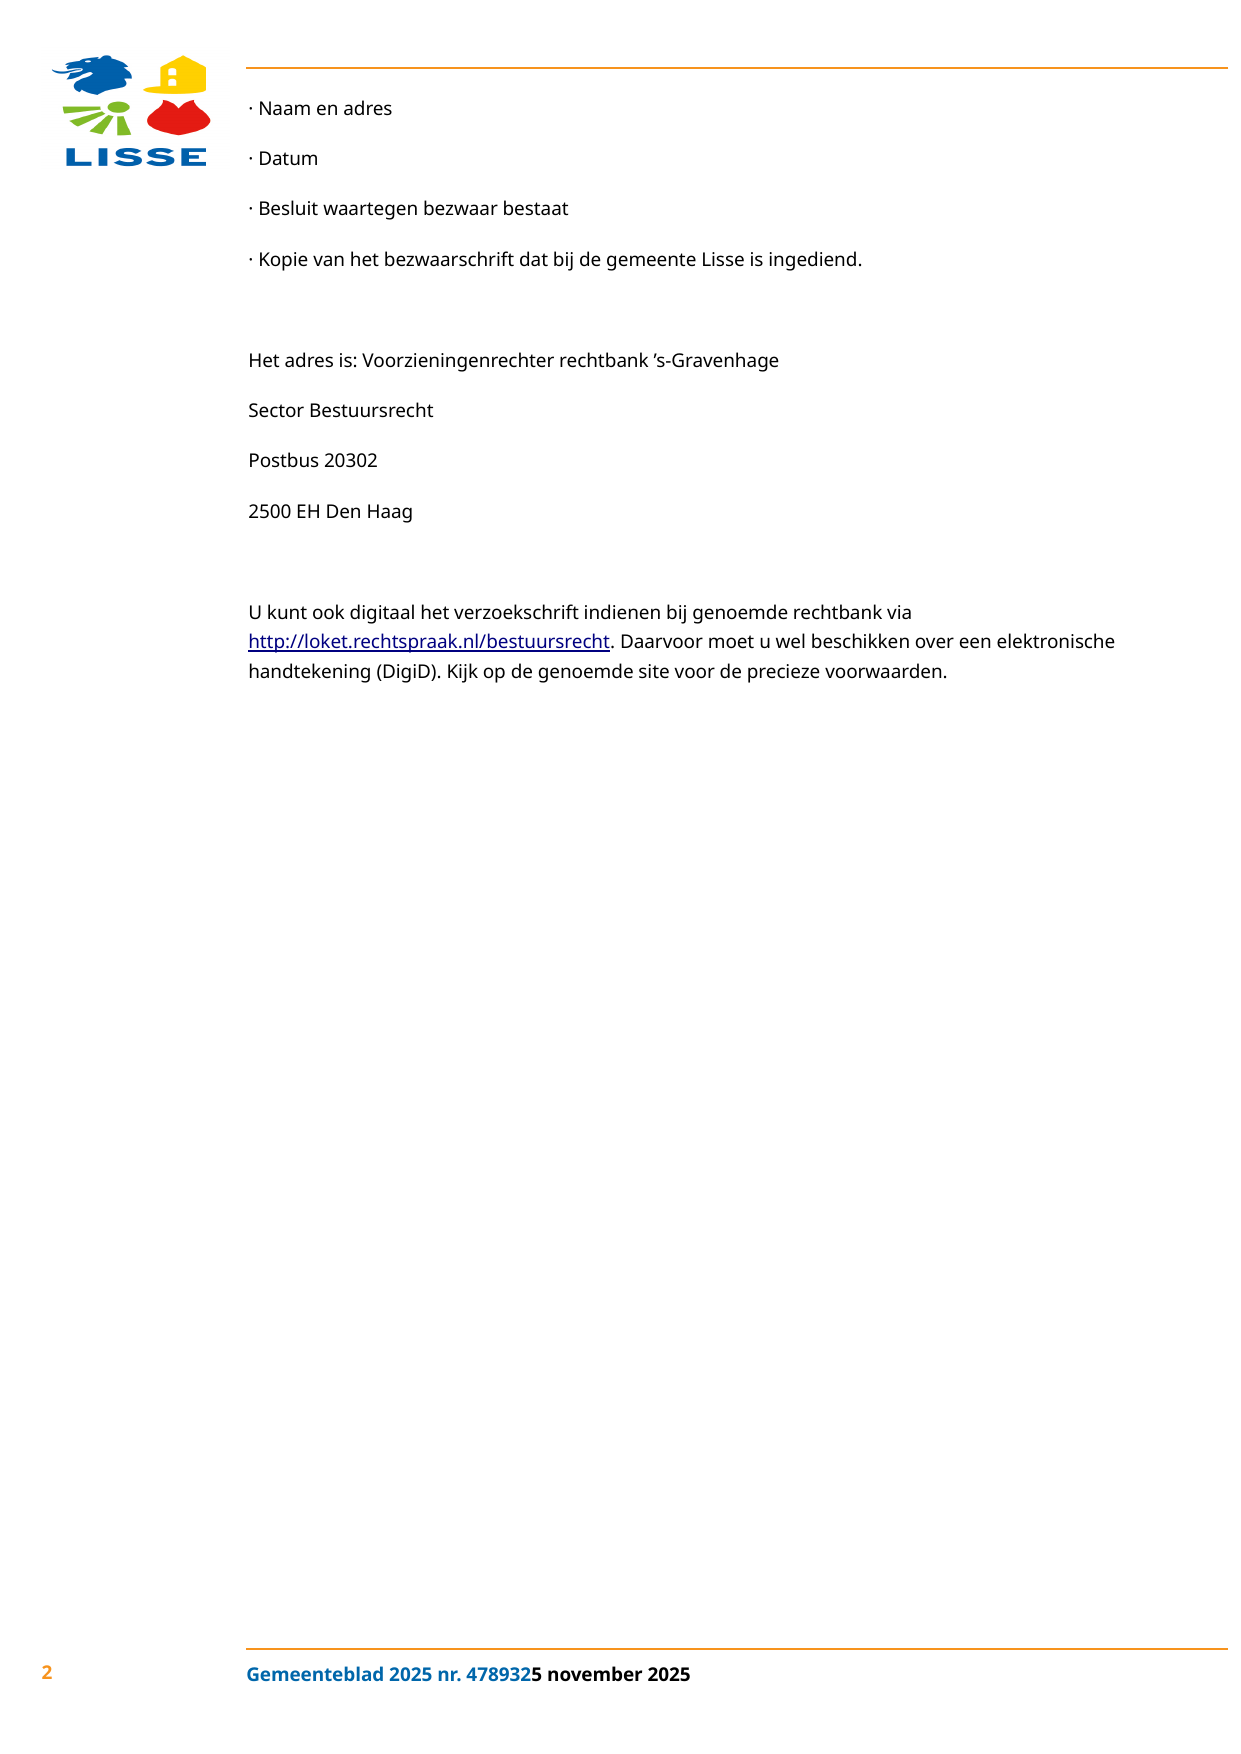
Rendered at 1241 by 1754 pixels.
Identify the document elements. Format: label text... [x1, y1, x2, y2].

text · Besluit waartegen bezwaar bestaat [248, 196, 1152, 221]
text · Datum [248, 145, 1152, 171]
text 2500 EH Den Haag [248, 498, 1152, 524]
text U kunt ook digitaal het verzoekschrift indienen bij genoemde rechtbank via http://loket.rechtspraak.nl/bestuursrecht. Daarvoor moet u wel beschikken over een elektronische handtekening (DigiD). Kijk op de genoemde site voor de precieze voorwaarden. [248, 599, 1152, 684]
text · Naam en adres [248, 95, 1152, 121]
picture [41, 47, 231, 172]
text Sector Bestuursrecht [248, 397, 1152, 423]
text Postbus 20302 [248, 448, 1152, 473]
text Het adres is: Voorzieningenrechter rechtbank ’s-Gravenhage [248, 347, 1152, 373]
text · Kopie van het bezwaarschrift dat bij de gemeente Lisse is ingediend. [248, 246, 1152, 272]
